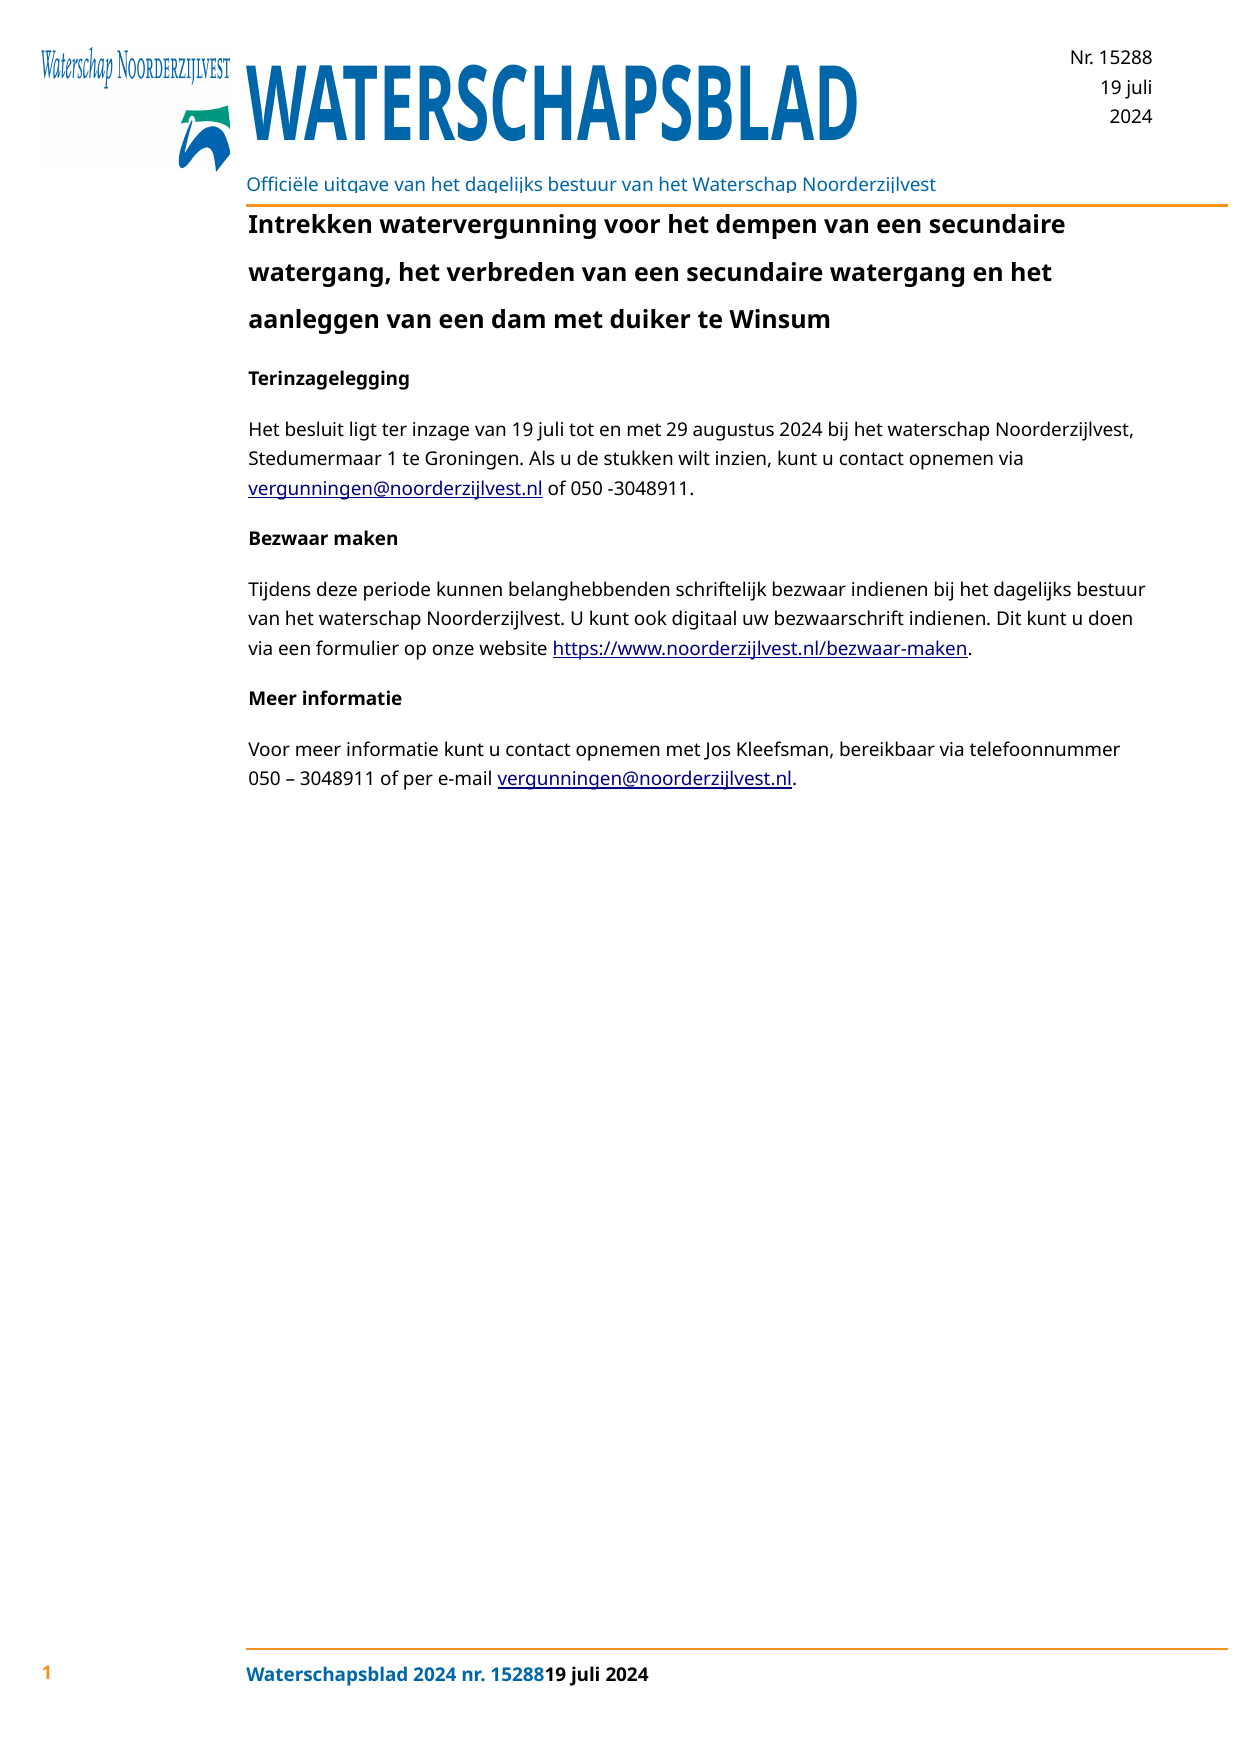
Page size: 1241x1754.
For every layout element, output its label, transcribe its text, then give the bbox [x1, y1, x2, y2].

text Het besluit ligt ter inzage van 19 juli tot en met 29 augustus 2024 bij het waterschap Noorderzijlvest, Stedumermaar 1 te Groningen. Als u de stukken wilt inzien, kunt u contact opnemen via vergunningen@noorderzijlvest.nl of 050 -3048911. [248, 416, 1152, 501]
text Terinzagelegging [248, 366, 1152, 391]
text Voor meer informatie kunt u contact opnemen met Jos Kleefsman, bereikbaar via telefoonnummer 050 – 3048911 of per e-mail vergunningen@noorderzijlvest.nl. [248, 736, 1152, 791]
text Bezwaar maken [248, 526, 1152, 551]
text Tijdens deze periode kunnen belanghebbenden schriftelijk bezwaar indienen bij het dagelijks bestuur van het waterschap Noorderzijlvest. U kunt ook digitaal uw bezwaarschrift indienen. Dit kunt u doen via een formulier op onze website https://www.noorderzijlvest.nl/bezwaar-maken. [248, 576, 1152, 661]
text Intrekken watervergunning voor het dempen van een secundaire watergang, het verbreden van een secundaire watergang en het aanleggen van een dam met duiker te Winsum [248, 207, 1152, 336]
text Meer informatie [248, 686, 1152, 711]
picture [41, 47, 231, 172]
